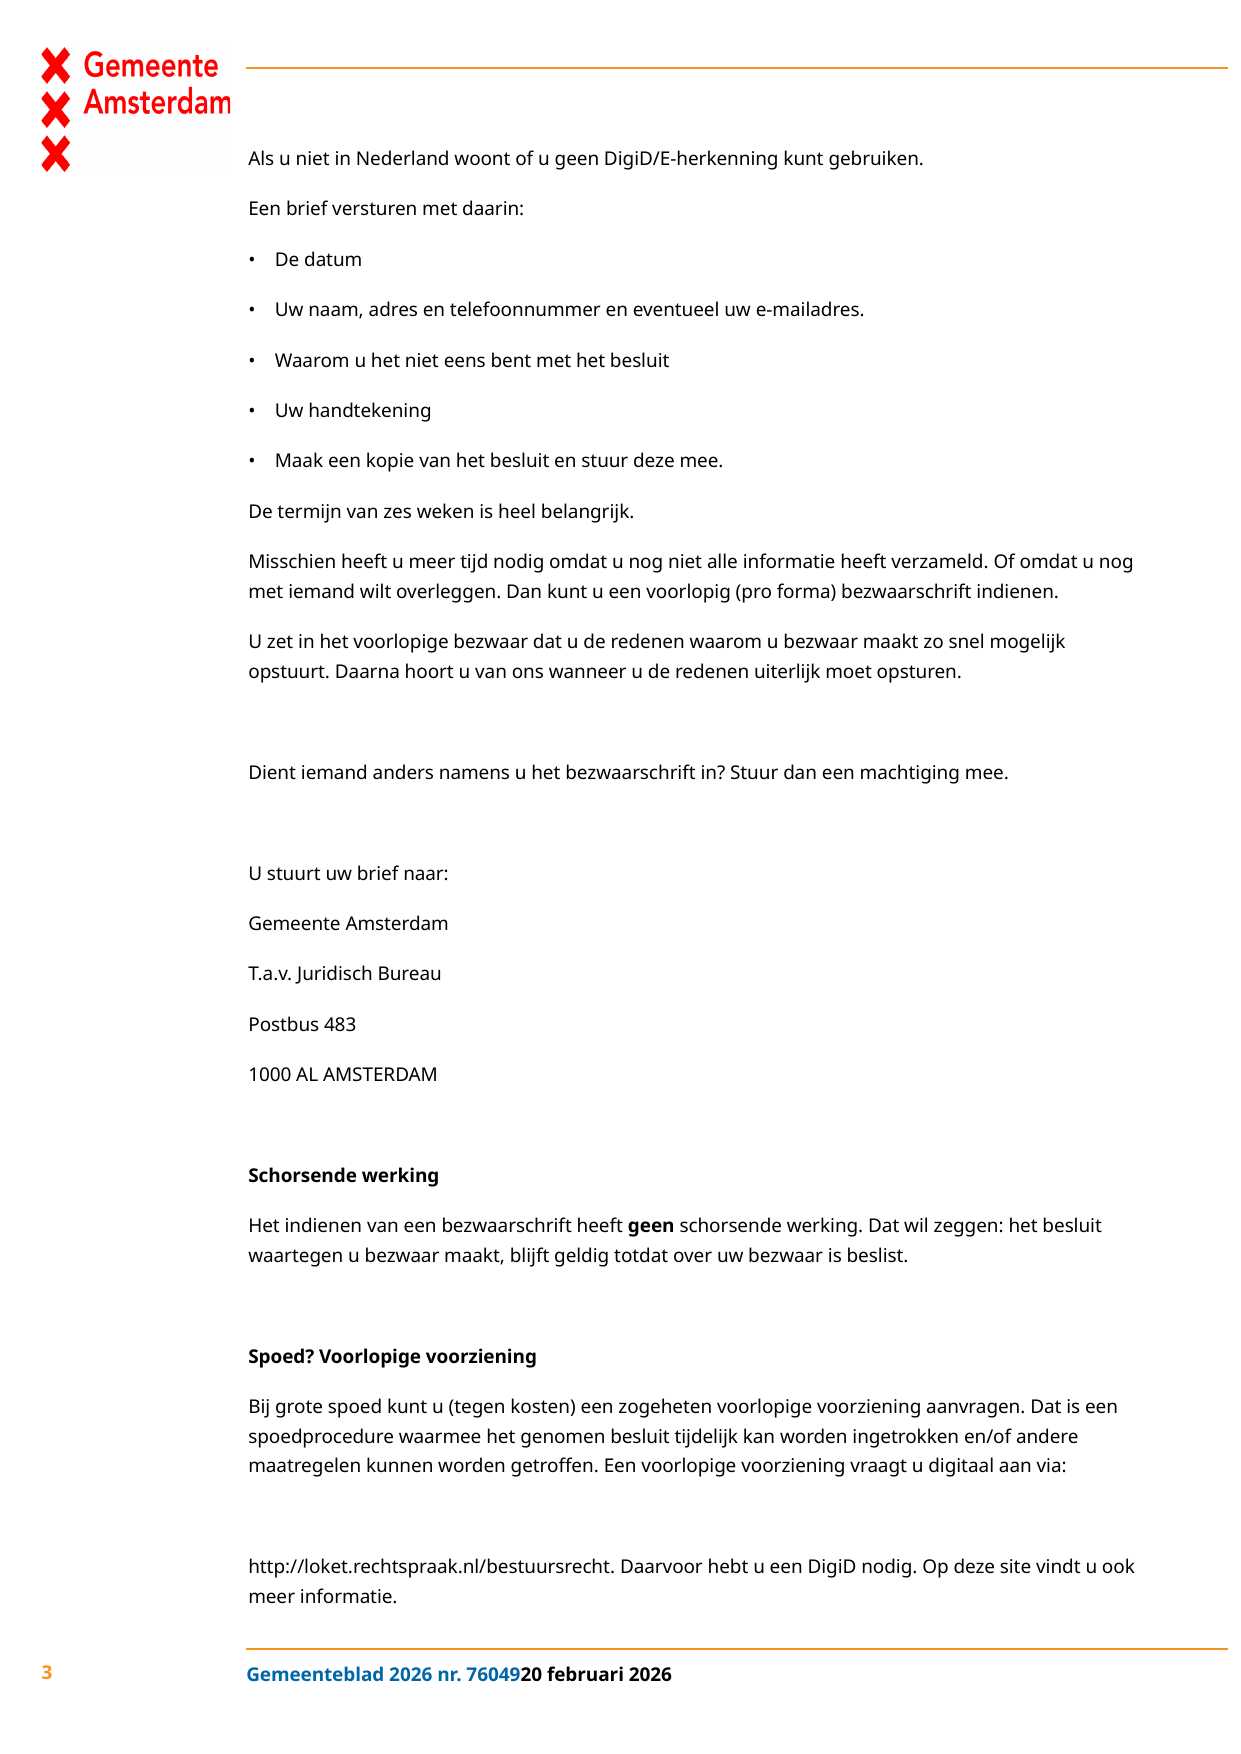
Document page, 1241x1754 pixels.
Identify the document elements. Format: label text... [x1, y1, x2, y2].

text http://loket.rechtspraak.nl/bestuursrecht. Daarvoor hebt u een DigiD nodig. Op deze site vindt u ook meer informatie. [248, 1553, 1152, 1609]
text Als u niet in Nederland woont of u geen DigiD/E-herkenning kunt gebruiken. [248, 145, 1152, 171]
text Het indienen van een bezwaarschrift heeft geen schorsende werking. Dat wil zeggen: het besluit waartegen u bezwaar maakt, blijft geldig totdat over uw bezwaar is beslist. [248, 1213, 1152, 1268]
text • Waarom u het niet eens bent met het besluit [248, 347, 1152, 373]
text • Uw naam, adres en telefoonnummer en eventueel uw e-mailadres. [248, 296, 1152, 322]
text U stuurt uw brief naar: [248, 860, 1152, 886]
text 1000 AL AMSTERDAM [248, 1061, 1152, 1087]
text Gemeente Amsterdam [248, 910, 1152, 936]
text Een brief versturen met daarin: [248, 196, 1152, 221]
text • Maak een kopie van het besluit en stuur deze mee. [248, 448, 1152, 473]
text • De datum [248, 246, 1152, 272]
text De termijn van zes weken is heel belangrijk. [248, 498, 1152, 524]
text Misschien heeft u meer tijd nodig omdat u nog niet alle informatie heeft verzameld. Of omdat u nog met iemand wilt overleggen. Dan kunt u een voorlopig (pro forma) bezwaarschrift indienen. [248, 548, 1152, 604]
text T.a.v. Juridisch Bureau [248, 961, 1152, 986]
text U zet in het voorlopige bezwaar dat u de redenen waarom u bezwaar maakt zo snel mogelijk opstuurt. Daarna hoort u van ons wanneer u de redenen uiterlijk moet opsturen. [248, 628, 1152, 684]
text Bij grote spoed kunt u (tegen kosten) een zogeheten voorlopige voorziening aanvragen. Dat is een spoedprocedure waarmee het genomen besluit tijdelijk kan worden ingetrokken en/of andere maatregelen kunnen worden getroffen. Een voorlopige voorziening vraagt u digitaal aan via: [248, 1393, 1152, 1478]
text Schorsende werking [248, 1162, 1152, 1188]
text • Uw handtekening [248, 397, 1152, 423]
picture [41, 47, 231, 172]
text Dient iemand anders namens u het bezwaarschrift in? Stuur dan een machtiging mee. [248, 759, 1152, 785]
text Postbus 483 [248, 1011, 1152, 1037]
text Spoed? Voorlopige voorziening [248, 1343, 1152, 1369]
